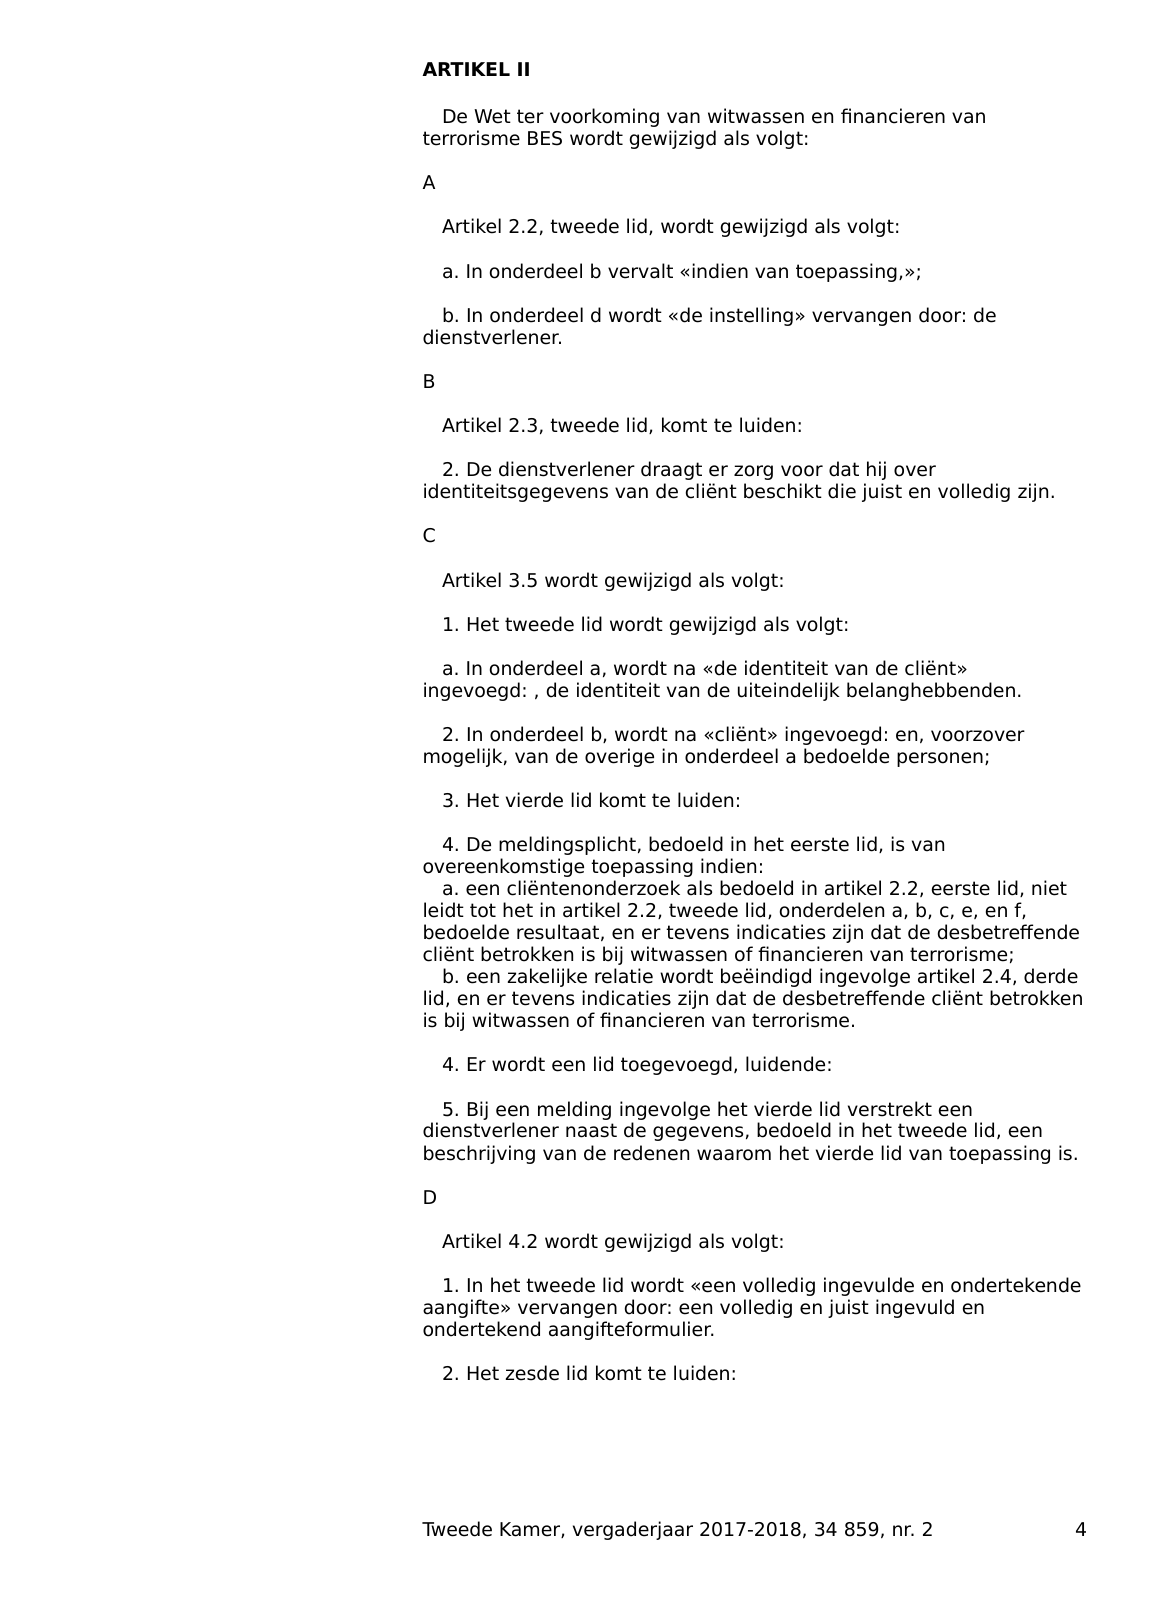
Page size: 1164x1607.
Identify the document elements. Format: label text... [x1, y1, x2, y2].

text b. een zakelijke relatie wordt beëindigd ingevolge artikel 2.4, derde lid, en er tevens indicaties zijn dat de desbetreffende cliënt betrokken is bij witwassen of financieren van terrorisme. [422, 966, 1087, 1032]
text a. een cliëntenonderzoek als bedoeld in artikel 2.2, eerste lid, niet leidt tot het in artikel 2.2, tweede lid, onderdelen a, b, c, e, en f, bedoelde resultaat, en er tevens indicaties zijn dat de desbetreffende cliënt betrokken is bij witwassen of financieren van terrorisme; [422, 878, 1087, 966]
text 3. Het vierde lid komt te luiden: [422, 790, 1087, 812]
text 2. De dienstverlener draagt er zorg voor dat hij over identiteitsgegevens van de cliënt beschikt die juist en volledig zijn. [422, 459, 1087, 503]
text b. In onderdeel d wordt «de instelling» vervangen door: de dienstverlener. [422, 305, 1087, 349]
text Artikel 4.2 wordt gewijzigd als volgt: [422, 1231, 1087, 1253]
text 1. In het tweede lid wordt «een volledig ingevulde en ondertekende aangifte» vervangen door: een volledig en juist ingevuld en ondertekend aangifteformulier. [422, 1275, 1087, 1341]
text 4. Er wordt een lid toegevoegd, luidende: [422, 1054, 1087, 1076]
text Artikel 2.2, tweede lid, wordt gewijzigd als volgt: [422, 216, 1087, 238]
text B [422, 371, 1087, 393]
text D [422, 1187, 1087, 1208]
text A [422, 172, 1087, 194]
text 2. Het zesde lid komt te luiden: [422, 1363, 1087, 1385]
text a. In onderdeel b vervalt «indien van toepassing,»; [422, 261, 1087, 282]
text De Wet ter voorkoming van witwassen en financieren van terrorisme BES wordt gewijzigd als volgt: [422, 106, 1087, 150]
text 2. In onderdeel b, wordt na «cliënt» ingevoegd: en, voorzover mogelijk, van de overige in onderdeel a bedoelde personen; [422, 724, 1087, 768]
text Artikel 3.5 wordt gewijzigd als volgt: [422, 569, 1087, 591]
text 4. De meldingsplicht, bedoeld in het eerste lid, is van overeenkomstige toepassing indien: [422, 834, 1087, 878]
text Artikel 2.3, tweede lid, komt te luiden: [422, 415, 1087, 437]
text 5. Bij een melding ingevolge het vierde lid verstrekt een dienstverlener naast de gegevens, bedoeld in het tweede lid, een beschrijving van de redenen waarom het vierde lid van toepassing is. [422, 1098, 1087, 1164]
text a. In onderdeel a, wordt na «de identiteit van de cliënt» ingevoegd: , de identiteit van de uiteindelijk belanghebbenden. [422, 658, 1087, 702]
text 1. Het tweede lid wordt gewijzigd als volgt: [422, 614, 1087, 636]
subtitle ARTIKEL II [422, 59, 1087, 81]
text C [422, 525, 1087, 547]
